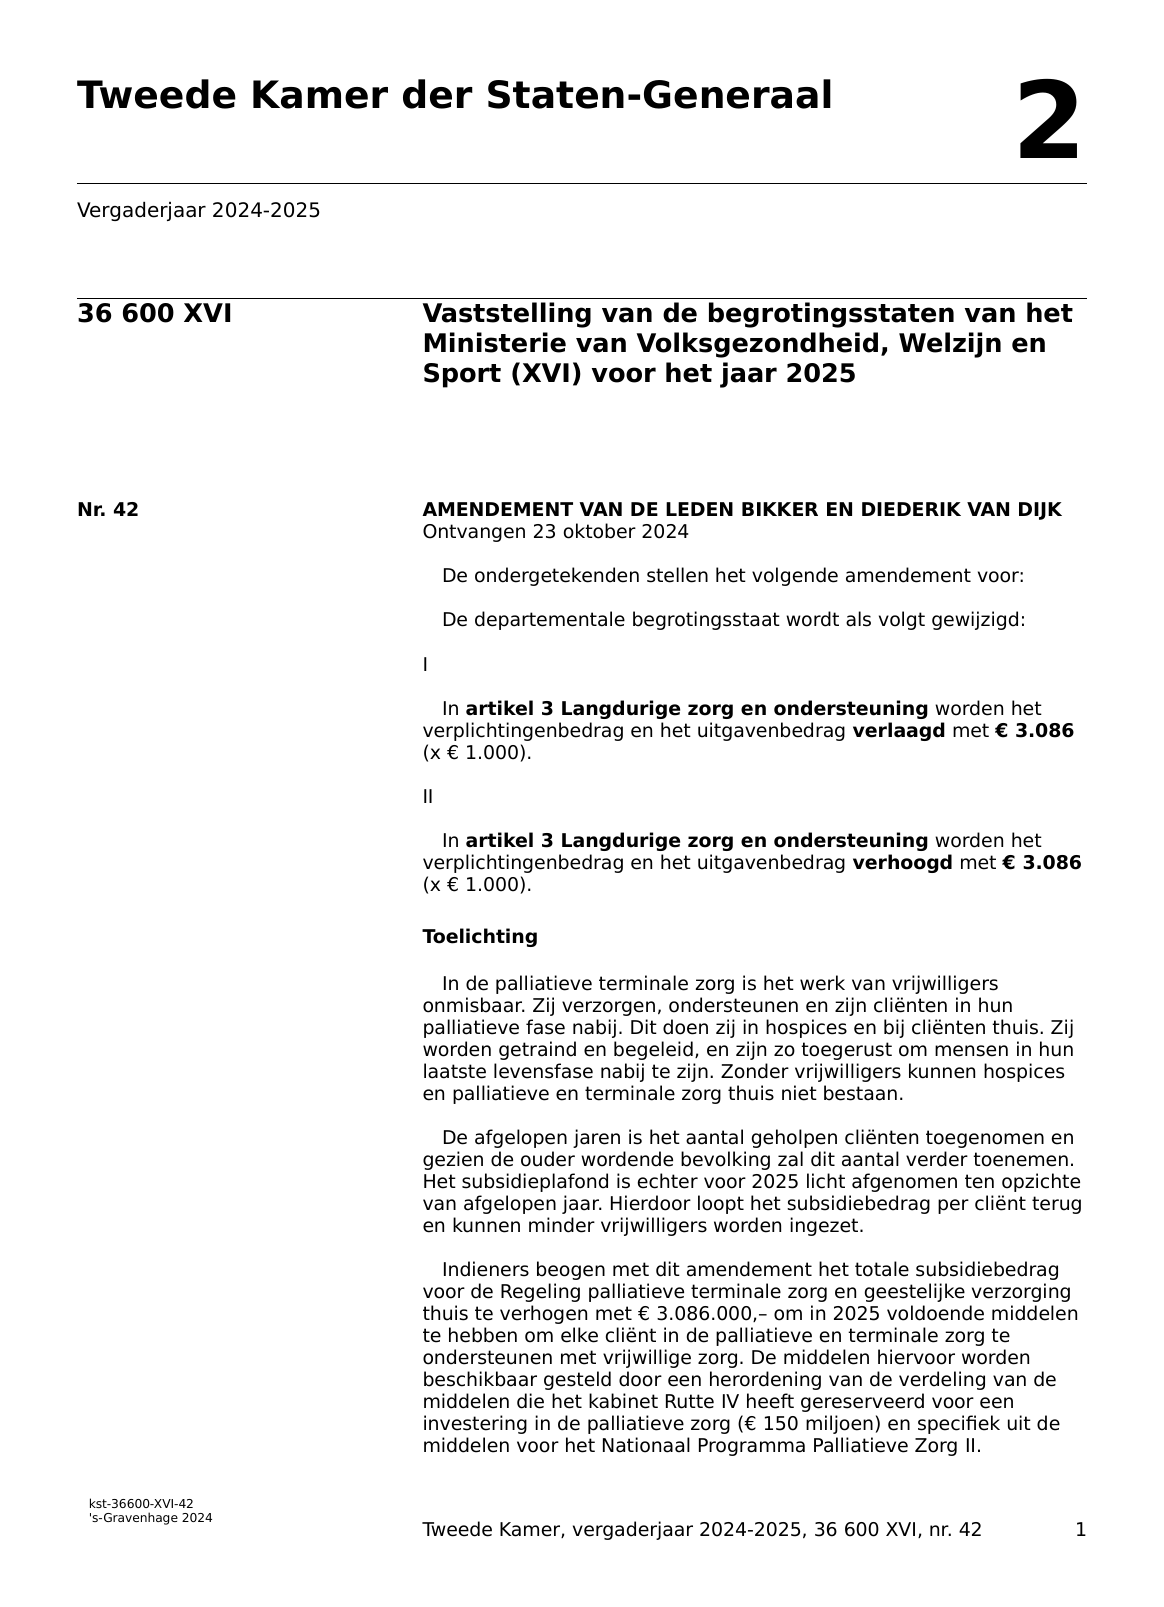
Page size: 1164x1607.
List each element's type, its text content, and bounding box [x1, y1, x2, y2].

text Ontvangen 23 oktober 2024 [422, 521, 1087, 543]
table_header Tweede Kamer der Staten-Generaal [77, 59, 886, 183]
subtitle 36 600 XVI Vaststelling van de begrotingsstaten van het Ministerie van Volksgezondheid, Welzĳn en Sport (XVI) voor het jaar 2025 [77, 299, 1087, 388]
text kst-36600-XVI-42 [88, 1497, 323, 1511]
text Indieners beogen met dit amendement het totale subsidiebedrag voor de Regeling palliatieve terminale zorg en geestelijke verzorging thuis te verhogen met € 3.086.000,– om in 2025 voldoende middelen te hebben om elke cliënt in de palliatieve en terminale zorg te ondersteunen met vrijwillige zorg. De middelen hiervoor worden beschikbaar gesteld door een herordening van de verdeling van de middelen die het kabinet Rutte IV heeft gereserveerd voor een investering in de palliatieve zorg (€ 150 miljoen) en specifiek uit de middelen voor het Nationaal Programma Palliatieve Zorg II. [422, 1259, 1087, 1457]
text In artikel 3 Langdurige zorg en ondersteuning worden het verplichtingenbedrag en het uitgavenbedrag verhoogd met € 3.086 (x € 1.000). [422, 830, 1087, 896]
subtitle Nr. 42 AMENDEMENT VAN DE LEDEN BIKKER EN DIEDERIK VAN DIJK [77, 499, 1087, 521]
text II [422, 786, 1087, 808]
text In de palliatieve terminale zorg is het werk van vrijwilligers onmisbaar. Zij verzorgen, ondersteunen en zijn cliënten in hun palliatieve fase nabij. Dit doen zij in hospices en bij cliënten thuis. Zij worden getraind en begeleid, en zijn zo toegerust om mensen in hun laatste levensfase nabij te zijn. Zonder vrijwilligers kunnen hospices en palliatieve en terminale zorg thuis niet bestaan. [422, 973, 1087, 1105]
table_header 2 [886, 59, 1087, 183]
text De departementale begrotingsstaat wordt als volgt gewijzigd: [422, 609, 1087, 631]
text In artikel 3 Langdurige zorg en ondersteuning worden het verplichtingenbedrag en het uitgavenbedrag verlaagd met € 3.086 (x € 1.000). [422, 698, 1087, 764]
text 's-Gravenhage 2024 [88, 1511, 323, 1525]
table_cell Vergaderjaar 2024-2025 [77, 184, 1087, 298]
subtitle Toelichting [422, 926, 1087, 948]
text I [422, 653, 1087, 676]
text De ondergetekenden stellen het volgende amendement voor: [422, 565, 1087, 587]
text De afgelopen jaren is het aantal geholpen cliënten toegenomen en gezien de ouder wordende bevolking zal dit aantal verder toenemen. Het subsidieplafond is echter voor 2025 licht afgenomen ten opzichte van afgelopen jaar. Hierdoor loopt het subsidiebedrag per cliënt terug en kunnen minder vrijwilligers worden ingezet. [422, 1127, 1087, 1237]
